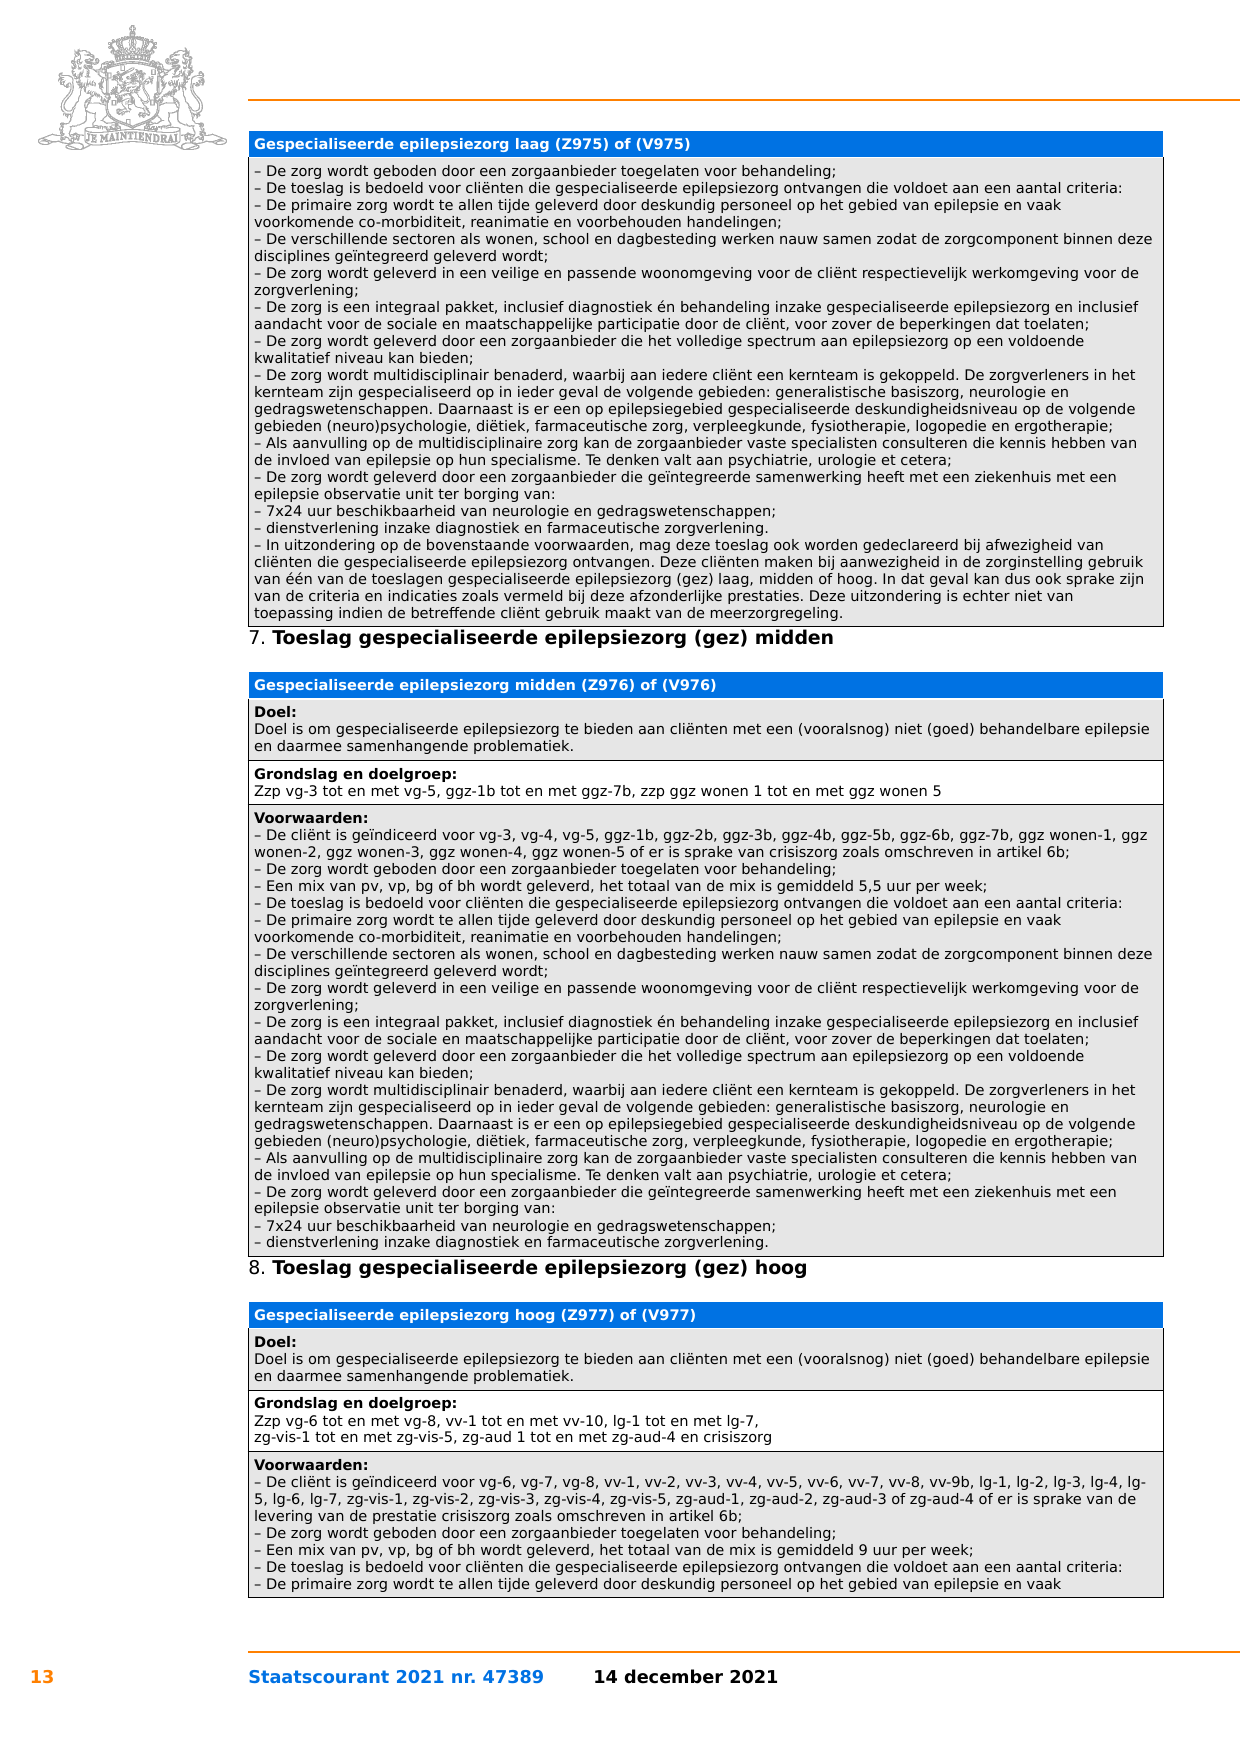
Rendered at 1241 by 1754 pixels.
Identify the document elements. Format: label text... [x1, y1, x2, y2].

table_header Gespecialiseerde epilepsiezorg midden (Z976) of (V976) [249, 672, 1163, 698]
text 7. Toeslag gespecialiseerde epilepsiezorg (gez) midden [248, 627, 1163, 649]
table_cell Grondslag en doelgroep: Zzp vg-3 tot en met vg-5, ggz-1b tot en met ggz-7b, zzp ggz wonen 1 tot en met ggz wonen 5 [249, 761, 1163, 804]
table_cell Doel: Doel is om gespecialiseerde epilepsiezorg te bieden aan cliënten met een (vooralsnog) niet (goed) behandelbare epilepsie en daarmee samenhangende problematiek. [249, 700, 1163, 760]
table_cell Voorwaarden: – De cliënt is geïndiceerd voor vg-3, vg-4, vg-5, ggz-1b, ggz-2b, ggz-3b, ggz-4b, ggz-5b, ggz-6b, ggz-7b, ggz wonen-1, ggz wonen-2, ggz wonen-3, ggz wonen-4, ggz wonen-5 of er is sprake van crisiszorg zoals omschreven in artikel 6b; – De zorg wordt geboden door een zorgaanbieder toegelaten voor behandeling; – Een mix van pv, vp, bg of bh wordt geleverd, het totaal van de mix is gemiddeld 5,5 uur per week; – De toeslag is bedoeld voor cliënten die gespecialiseerde epilepsiezorg ontvangen die voldoet aan een aantal criteria: – De primaire zorg wordt te allen tijde geleverd door deskundig personeel op het gebied van epilepsie en vaak voorkomende co-morbiditeit, reanimatie en voorbehouden handelingen; – De verschillende sectoren als wonen, school en dagbesteding werken nauw samen zodat de zorgcomponent binnen deze disciplines geïntegreerd geleverd wordt; – De zorg wordt geleverd in een veilige en passende woonomgeving voor de cliënt respectievelijk werkomgeving voor de zorgverlening; – De zorg is een integraal pakket, inclusief diagnostiek én behandeling inzake gespecialiseerde epilepsiezorg en inclusief aandacht voor de sociale en maatschappelijke participatie door de cliënt, voor zover de beperkingen dat toelaten; – De zorg wordt geleverd door een zorgaanbieder die het volledige spectrum aan epilepsiezorg op een voldoende kwalitatief niveau kan bieden; – De zorg wordt multidisciplinair benaderd, waarbij aan iedere cliënt een kernteam is gekoppeld. De zorgverleners in het kernteam zijn gespecialiseerd op in ieder geval de volgende gebieden: generalistische basiszorg, neurologie en gedragswetenschappen. Daarnaast is er een op epilepsiegebied gespecialiseerde deskundigheidsniveau op de volgende gebieden (neuro)psychologie, diëtiek, farmaceutische zorg, verpleegkunde, fysiotherapie, logopedie en ergotherapie; – Als aanvulling op de multidisciplinaire zorg kan de zorgaanbieder vaste specialisten consulteren die kennis hebben van de invloed van epilepsie op hun specialisme. Te denken valt aan psychiatrie, urologie et cetera; – De zorg wordt geleverd door een zorgaanbieder die geïntegreerde samenwerking heeft met een ziekenhuis met een epilepsie observatie unit ter borging van: – 7x24 uur beschikbaarheid van neurologie en gedragswetenschappen; – dienstverlening inzake diagnostiek en farmaceutische zorgverlening. [249, 805, 1163, 1256]
picture [38, 25, 227, 150]
text 8. Toeslag gespecialiseerde epilepsiezorg (gez) hoog [248, 1257, 1163, 1279]
table_cell Voorwaarden: – De cliënt is geïndiceerd voor vg-6, vg-7, vg-8, vv-1, vv-2, vv-3, vv-4, vv-5, vv-6, vv-7, vv-8, vv-9b, lg-1, lg-2, lg-3, lg-4, lg-5, lg-6, lg-7, zg-vis-1, zg-vis-2, zg-vis-3, zg-vis-4, zg-vis-5, zg-aud-1, zg-aud-2, zg-aud-3 of zg-aud-4 of er is sprake van de levering van de prestatie crisiszorg zoals omschreven in artikel 6b; – De zorg wordt geboden door een zorgaanbieder toegelaten voor behandeling; – Een mix van pv, vp, bg of bh wordt geleverd, het totaal van de mix is gemiddeld 9 uur per week; – De toeslag is bedoeld voor cliënten die gespecialiseerde epilepsiezorg ontvangen die voldoet aan een aantal criteria: – De primaire zorg wordt te allen tijde geleverd door deskundig personeel op het gebied van epilepsie en vaak [249, 1452, 1163, 1597]
table_header Gespecialiseerde epilepsiezorg laag (Z975) of (V975) [249, 131, 1163, 157]
table_header Gespecialiseerde epilepsiezorg hoog (Z977) of (V977) [249, 1302, 1163, 1328]
table_cell Grondslag en doelgroep: Zzp vg-6 tot en met vg-8, vv-1 tot en met vv-10, lg-1 tot en met lg-7, zg-vis-1 tot en met zg-vis-5, zg-aud 1 tot en met zg-aud-4 en crisiszorg [249, 1391, 1163, 1451]
table_cell – De zorg wordt geboden door een zorgaanbieder toegelaten voor behandeling; – De toeslag is bedoeld voor cliënten die gespecialiseerde epilepsiezorg ontvangen die voldoet aan een aantal criteria: – De primaire zorg wordt te allen tijde geleverd door deskundig personeel op het gebied van epilepsie en vaak voorkomende co-morbiditeit, reanimatie en voorbehouden handelingen; – De verschillende sectoren als wonen, school en dagbesteding werken nauw samen zodat de zorgcomponent binnen deze disciplines geïntegreerd geleverd wordt; – De zorg wordt geleverd in een veilige en passende woonomgeving voor de cliënt respectievelijk werkomgeving voor de zorgverlening; – De zorg is een integraal pakket, inclusief diagnostiek én behandeling inzake gespecialiseerde epilepsiezorg en inclusief aandacht voor de sociale en maatschappelijke participatie door de cliënt, voor zover de beperkingen dat toelaten; – De zorg wordt geleverd door een zorgaanbieder die het volledige spectrum aan epilepsiezorg op een voldoende kwalitatief niveau kan bieden; – De zorg wordt multidisciplinair benaderd, waarbij aan iedere cliënt een kernteam is gekoppeld. De zorgverleners in het kernteam zijn gespecialiseerd op in ieder geval de volgende gebieden: generalistische basiszorg, neurologie en gedragswetenschappen. Daarnaast is er een op epilepsiegebied gespecialiseerde deskundigheidsniveau op de volgende gebieden (neuro)psychologie, diëtiek, farmaceutische zorg, verpleegkunde, fysiotherapie, logopedie en ergotherapie; – Als aanvulling op de multidisciplinaire zorg kan de zorgaanbieder vaste specialisten consulteren die kennis hebben van de invloed van epilepsie op hun specialisme. Te denken valt aan psychiatrie, urologie et cetera; – De zorg wordt geleverd door een zorgaanbieder die geïntegreerde samenwerking heeft met een ziekenhuis met een epilepsie observatie unit ter borging van: – 7x24 uur beschikbaarheid van neurologie en gedragswetenschappen; – dienstverlening inzake diagnostiek en farmaceutische zorgverlening. – In uitzondering op de bovenstaande voorwaarden, mag deze toeslag ook worden gedeclareerd bij afwezigheid van cliënten die gespecialiseerde epilepsiezorg ontvangen. Deze cliënten maken bij aanwezigheid in de zorginstelling gebruik van één van de toeslagen gespecialiseerde epilepsiezorg (gez) laag, midden of hoog. In dat geval kan dus ook sprake zijn van de criteria en indicaties zoals vermeld bij deze afzonderlijke prestaties. Deze uitzondering is echter niet van toepassing indien de betreffende cliënt gebruik maakt van de meerzorgregeling. [249, 158, 1163, 626]
table_cell Doel: Doel is om gespecialiseerde epilepsiezorg te bieden aan cliënten met een (vooralsnog) niet (goed) behandelbare epilepsie en daarmee samenhangende problematiek. [249, 1329, 1163, 1390]
